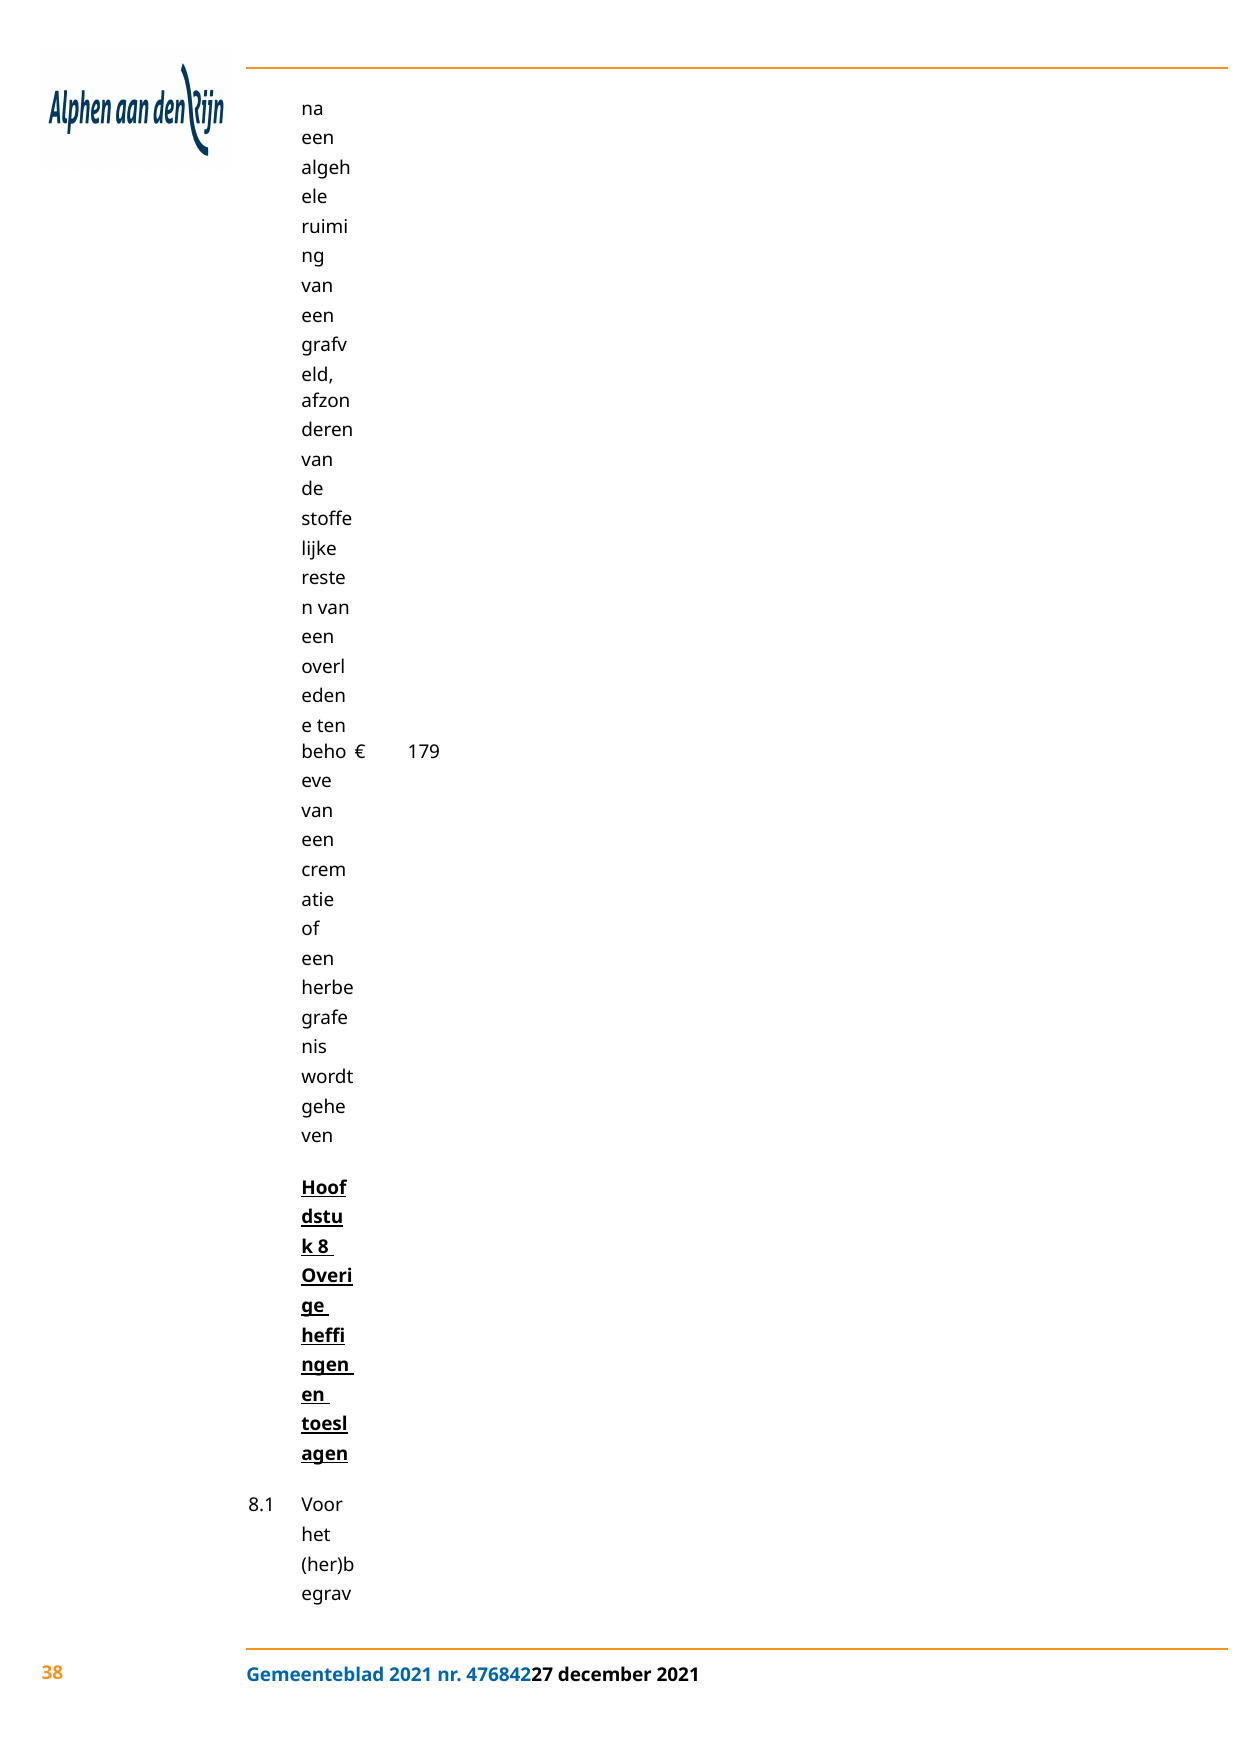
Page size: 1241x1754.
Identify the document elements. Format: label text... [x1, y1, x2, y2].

table_cell [408, 1492, 461, 1606]
table_cell [301, 1148, 354, 1174]
table_cell [461, 1492, 514, 1606]
table_cell [408, 95, 461, 387]
table_cell 8.1 [248, 1492, 301, 1606]
table_cell [354, 1466, 407, 1492]
table_cell [514, 1492, 567, 1606]
table_cell [248, 95, 301, 387]
table_cell € [354, 738, 407, 1148]
picture [41, 47, 231, 172]
table_cell [354, 387, 407, 738]
table_cell Voor het (her)begrav [301, 1492, 354, 1606]
table_cell [408, 387, 461, 738]
table_cell [567, 1148, 620, 1174]
table_cell [514, 1466, 567, 1492]
table_cell [248, 1466, 301, 1492]
table_cell [408, 1174, 461, 1466]
table_cell [354, 1174, 407, 1466]
table_cell 179 [408, 738, 461, 1148]
table_cell [248, 1148, 301, 1174]
table_cell [354, 95, 407, 387]
table_cell [461, 1148, 514, 1174]
table_cell [514, 1174, 567, 1466]
table_cell [567, 1466, 620, 1492]
table_cell [354, 1148, 407, 1174]
table_cell [514, 387, 567, 738]
table_cell [408, 1466, 461, 1492]
table_cell [514, 738, 567, 1148]
table_cell [567, 1492, 620, 1606]
table_cell behoeve van een crematie of een herbegrafenis wordt geheven [301, 738, 354, 1148]
table_cell [248, 738, 301, 1148]
table_cell [514, 1148, 567, 1174]
table_cell [248, 387, 301, 738]
table_cell [461, 387, 514, 738]
table_cell [461, 1174, 514, 1466]
table_cell [461, 738, 514, 1148]
table_cell [567, 95, 620, 387]
table_cell [461, 1466, 514, 1492]
table_cell en toeslagen [301, 1375, 354, 1466]
table_cell [514, 95, 567, 387]
table_cell afzonderen van de stoffelijke resten van een overledene ten [301, 387, 354, 738]
table_cell [567, 738, 620, 1148]
table_cell na een algehele ruiming van een grafveld, [301, 95, 354, 387]
table_cell Hoofdstuk 8 Overige heffingen [301, 1174, 354, 1373]
table_cell [301, 1466, 354, 1492]
table_cell [354, 1492, 407, 1606]
table_cell [408, 1148, 461, 1174]
table_cell [248, 1174, 301, 1466]
table_cell [567, 387, 620, 738]
table_cell [461, 95, 514, 387]
table_cell [567, 1174, 620, 1466]
